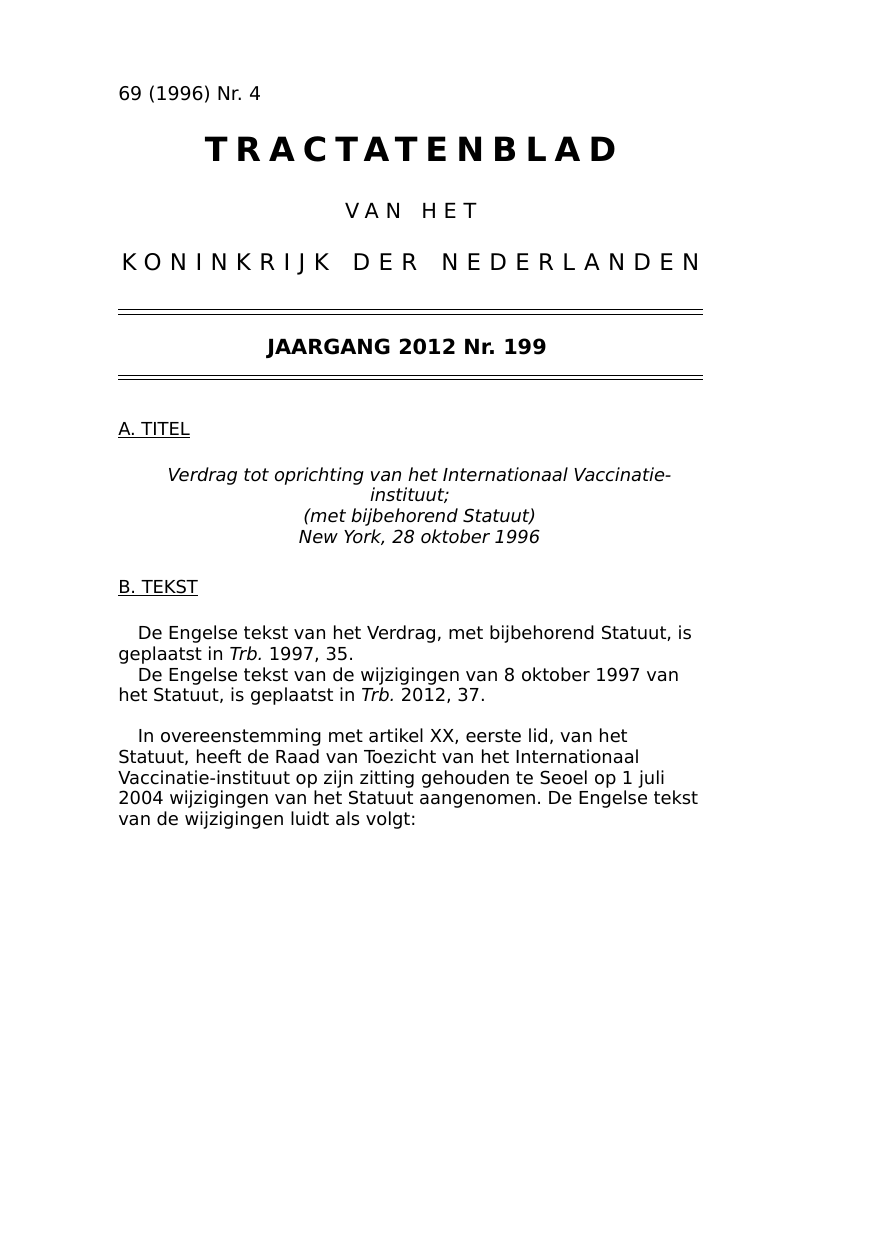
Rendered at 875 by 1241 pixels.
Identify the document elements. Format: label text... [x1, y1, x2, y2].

text In overeenstemming met artikel XX, eerste lid, van het Statuut, heeft de Raad van Toezicht van het Internationaal Vaccinatie-instituut op zijn zitting gehouden te Seoel op 1 juli 2004 wijzigingen van het Statuut aangenomen. De Engelse tekst van de wijzigingen luidt als volgt: [118, 726, 703, 830]
text KONINKRIJK DER NEDERLANDEN [118, 249, 703, 276]
text Verdrag tot oprichting van het Internationaal Vaccinatie-instituut; [118, 464, 703, 506]
subtitle B. TEKST [118, 577, 703, 598]
subtitle A. TITEL [118, 419, 703, 439]
text 69 (1996) Nr. 4 [118, 83, 703, 105]
text De Engelse tekst van de wijzigingen van 8 oktober 1997 van het Statuut, is geplaatst in Trb. 2012, 37. [118, 664, 703, 706]
text De Engelse tekst van het Verdrag, met bijbehorend Statuut, is geplaatst in Trb. 1997, 35. [118, 623, 703, 664]
text (met bijbehorend Statuut) [118, 506, 703, 527]
text New York, 28 oktober 1996 [118, 527, 703, 547]
text JAARGANG 2012 Nr. 199 [118, 335, 703, 359]
text VAN HET [118, 199, 703, 223]
text TRACTATENBLAD [118, 130, 703, 169]
